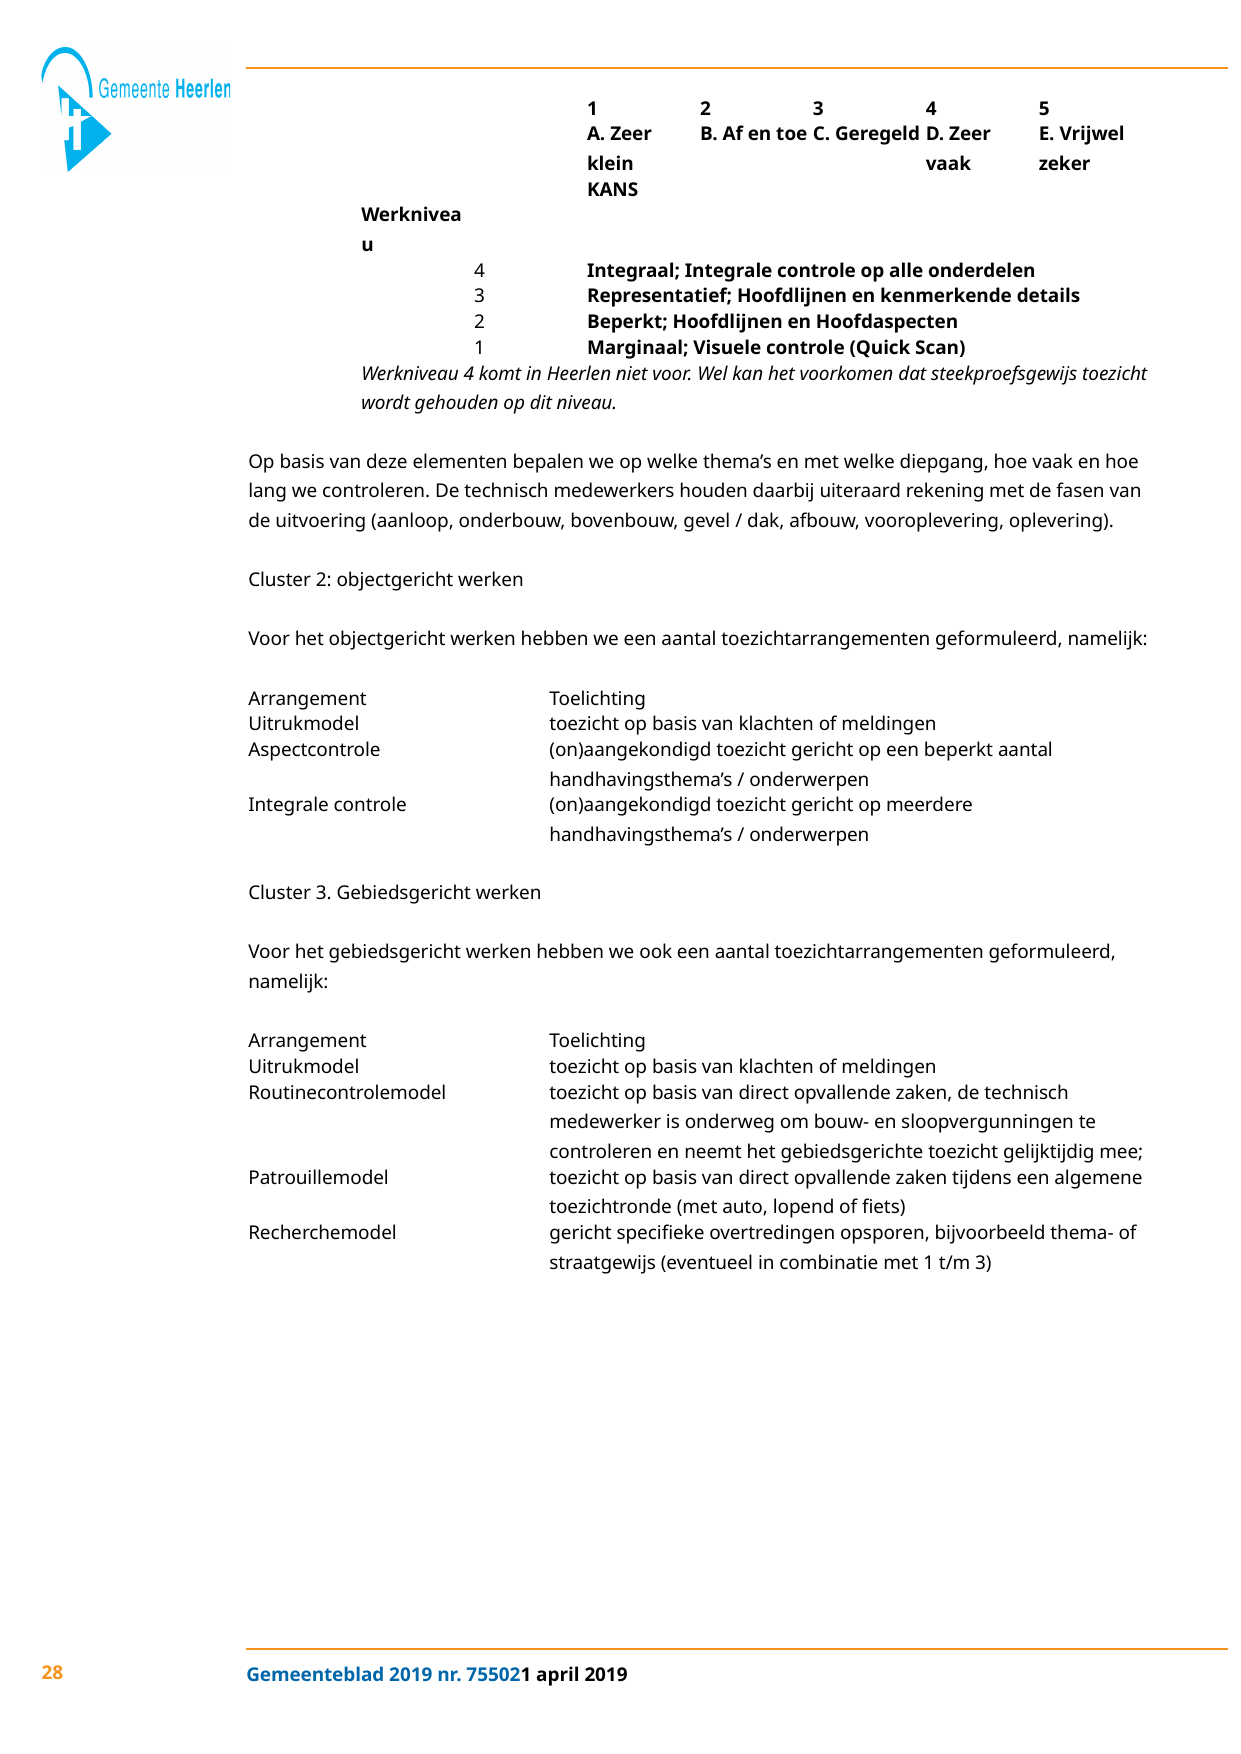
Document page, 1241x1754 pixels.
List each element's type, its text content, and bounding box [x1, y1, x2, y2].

table_cell Integrale controle [248, 791, 549, 847]
text Op basis van deze elementen bepalen we op welke thema’s en met welke diepgang, hoe vaak en hoe lang we controleren. De technisch medewerkers houden daarbij uiteraard rekening met de fasen van de uitvoering (aanloop, onderbouw, bovenbouw, gevel / dak, afbouw, vooroplevering, oplevering). [248, 448, 1152, 533]
table_cell [248, 334, 361, 360]
text Cluster 2: objectgericht werken [248, 566, 1152, 592]
table_cell D. Zeer vaak [926, 121, 1038, 176]
table_cell [361, 121, 474, 176]
table_cell (on)aangekondigd toezicht gericht op meerdere handhavingsthema’s / onderwerpen [549, 791, 1152, 847]
table_cell 1 [474, 334, 587, 360]
table_header Toelichting [549, 1028, 1152, 1053]
table_cell [248, 360, 361, 415]
table_cell [248, 283, 361, 308]
table_cell [248, 308, 361, 334]
table_cell Uitrukmodel [248, 1053, 549, 1079]
table_cell (on)aangekondigd toezicht gericht op een beperkt aantal handhavingsthema’s / onderwerpen [549, 736, 1152, 791]
table_header Toelichting [549, 685, 1152, 710]
table_cell 5 [1039, 95, 1152, 121]
table_cell [248, 176, 361, 202]
table_cell 4 [474, 257, 587, 283]
picture [41, 47, 58, 70]
table_cell C. Geregeld [813, 121, 926, 176]
table_cell Werkniveau 4 komt in Heerlen niet voor. Wel kan het voorkomen dat steekproefsgewijs toezicht wordt gehouden op dit niveau. [361, 360, 1152, 415]
table_cell [474, 202, 587, 257]
table_cell KANS [587, 176, 1152, 202]
text Voor het gebiedsgericht werken hebben we ook een aantal toezichtarrangementen geformuleerd, namelijk: [248, 939, 1152, 994]
text Cluster 3. Gebiedsgericht werken [248, 879, 1152, 905]
table_cell [361, 308, 474, 334]
table_cell gericht specifieke overtredingen opsporen, bijvoorbeeld thema- of straatgewijs (eventueel in combinatie met 1 t/m 3) [549, 1219, 1152, 1274]
table_cell toezicht op basis van direct opvallende zaken, de technisch medewerker is onderweg om bouw- en sloopvergunningen te controleren en neemt het gebiedsgerichte toezicht gelijktijdig mee; [549, 1079, 1152, 1164]
table_cell Patrouillemodel [248, 1164, 549, 1219]
table_cell Integraal; Integrale controle op alle onderdelen [587, 257, 1152, 283]
table_cell [248, 202, 361, 257]
table_cell E. Vrijwel zeker [1039, 121, 1152, 176]
table_cell [361, 283, 474, 308]
table_cell [248, 257, 361, 283]
table_cell toezicht op basis van direct opvallende zaken tijdens een algemene toezichtronde (met auto, lopend of fiets) [549, 1164, 1152, 1219]
table_cell toezicht op basis van klachten of meldingen [549, 710, 1152, 736]
table_cell [248, 95, 361, 121]
table_cell [361, 176, 474, 202]
table_header Arrangement [248, 1028, 549, 1053]
table_cell [361, 95, 474, 121]
table_cell [361, 257, 474, 283]
table_cell Werkniveau [361, 202, 474, 257]
picture [41, 47, 231, 172]
table_cell Beperkt; Hoofdlijnen en Hoofdaspecten [587, 308, 1152, 334]
table_cell Marginaal; Visuele controle (Quick Scan) [587, 334, 1152, 360]
table_cell Recherchemodel [248, 1219, 549, 1274]
table_cell 4 [926, 95, 1038, 121]
table_cell [474, 95, 587, 121]
table_cell [474, 121, 587, 176]
table_cell Representatief; Hoofdlijnen en kenmerkende details [587, 283, 1152, 308]
table_cell 1 [587, 95, 700, 121]
table_header Arrangement [248, 685, 549, 710]
table_cell 2 [700, 95, 813, 121]
table_cell 3 [813, 95, 926, 121]
table_cell 3 [474, 283, 587, 308]
table_cell [248, 121, 361, 176]
table_cell B. Af en toe [700, 121, 813, 176]
table_cell toezicht op basis van klachten of meldingen [549, 1053, 1152, 1079]
table_cell [361, 334, 474, 360]
table_cell Routinecontrolemodel [248, 1079, 549, 1164]
table_cell [474, 176, 587, 202]
table_cell A. Zeer klein [587, 121, 700, 176]
table_cell [587, 202, 1152, 257]
table_cell Uitrukmodel [248, 710, 549, 736]
text Voor het objectgericht werken hebben we een aantal toezichtarrangementen geformuleerd, namelijk: [248, 625, 1152, 651]
table_cell 2 [474, 308, 587, 334]
table_cell Aspectcontrole [248, 736, 549, 791]
